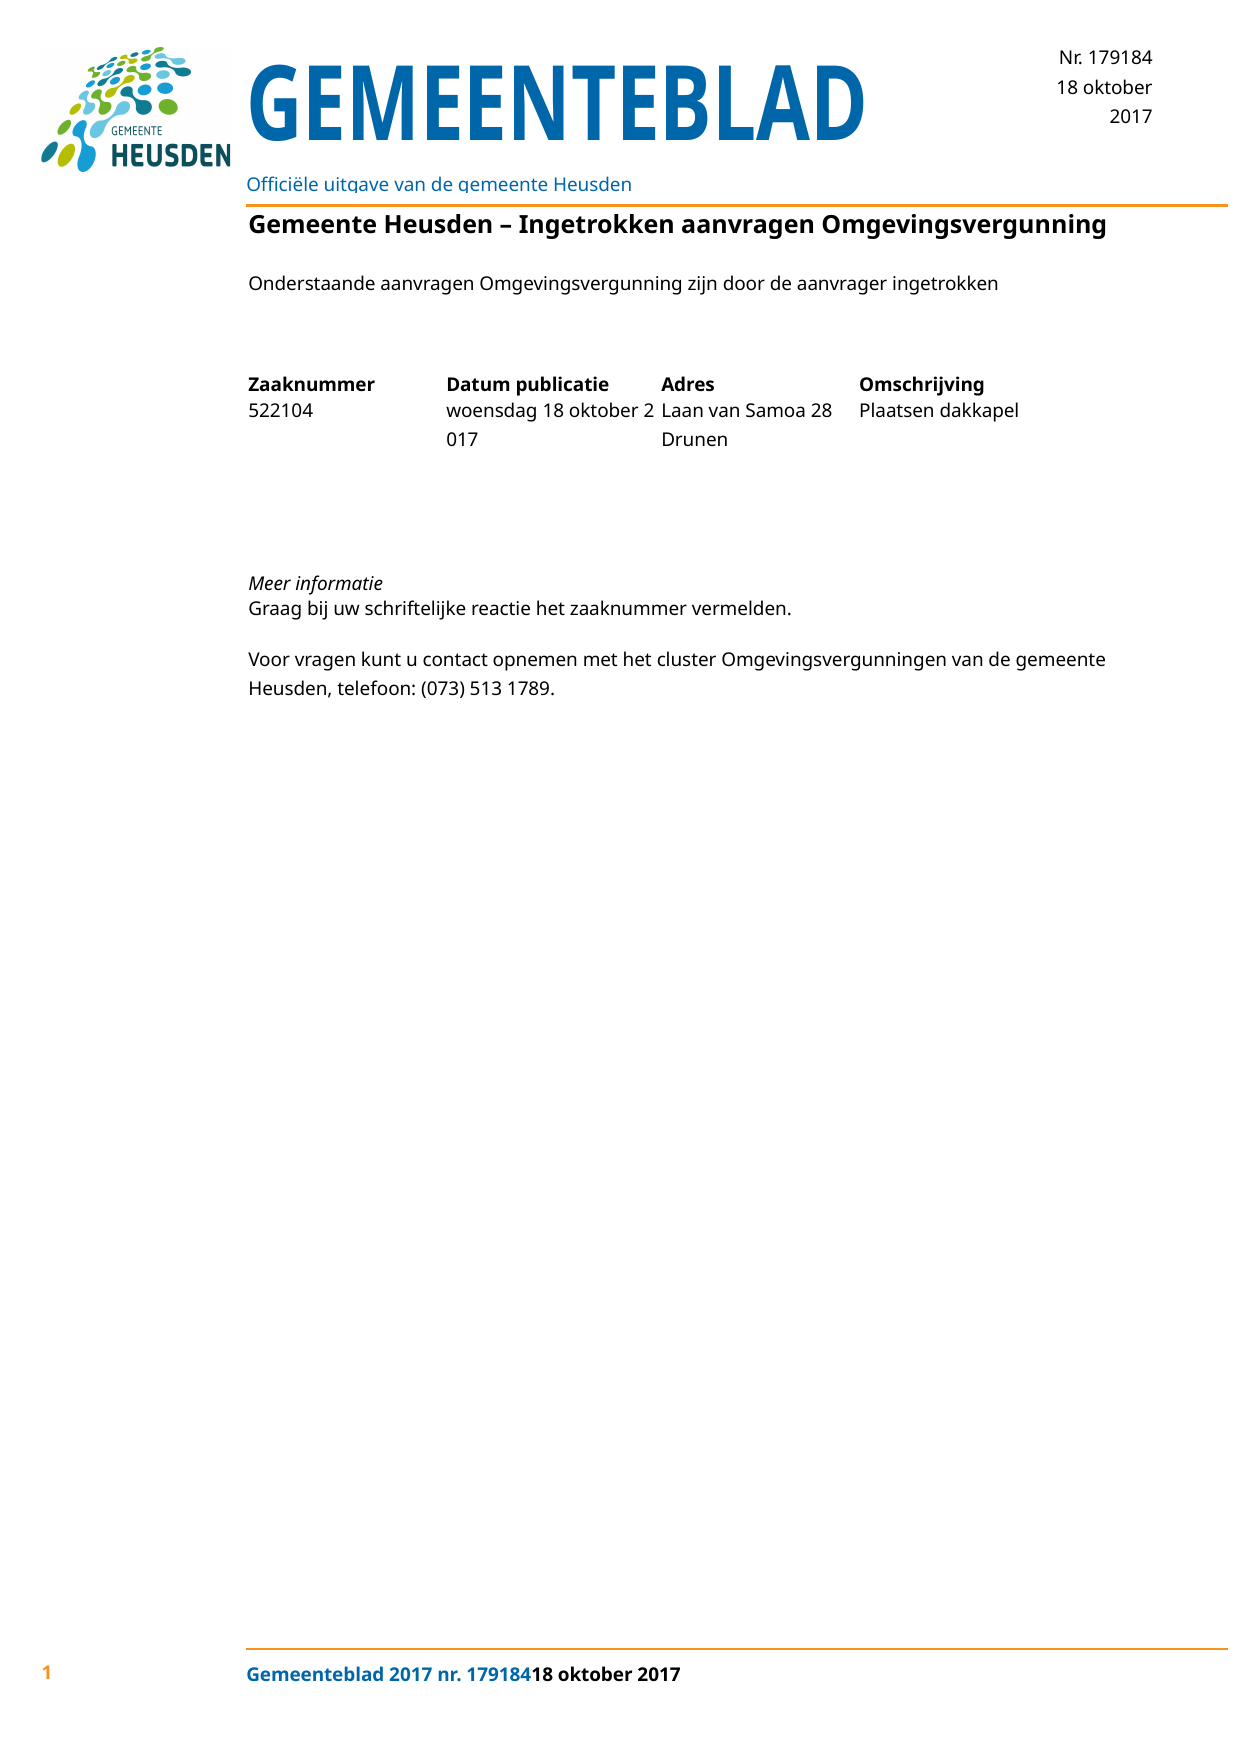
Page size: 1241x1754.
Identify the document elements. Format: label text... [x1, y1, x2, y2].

text Onderstaande aanvragen Omgevingsvergunning zijn door de aanvrager ingetrokken [248, 270, 1152, 296]
table_cell Plaatsen dakkapel [859, 397, 1152, 452]
table_header Omschrijving [859, 371, 1152, 397]
table_cell 522104 [248, 397, 446, 452]
picture [41, 47, 231, 172]
table_header Zaaknummer [248, 371, 446, 397]
table_header Adres [661, 371, 859, 397]
text Voor vragen kunt u contact opnemen met het cluster Omgevingsvergunningen van de gemeente Heusden, telefoon: (073) 513 1789. [248, 646, 1152, 701]
table_cell Laan van Samoa 28 Drunen [661, 397, 859, 452]
text Meer informatie [248, 570, 1152, 596]
table_header Datum publicatie [446, 371, 661, 397]
text Graag bij uw schriftelijke reactie het zaaknummer vermelden. [248, 596, 1152, 621]
table_cell woensdag 18 oktober 2017 [446, 397, 661, 452]
text Gemeente Heusden – Ingetrokken aanvragen Omgevingsvergunning [248, 207, 1152, 241]
